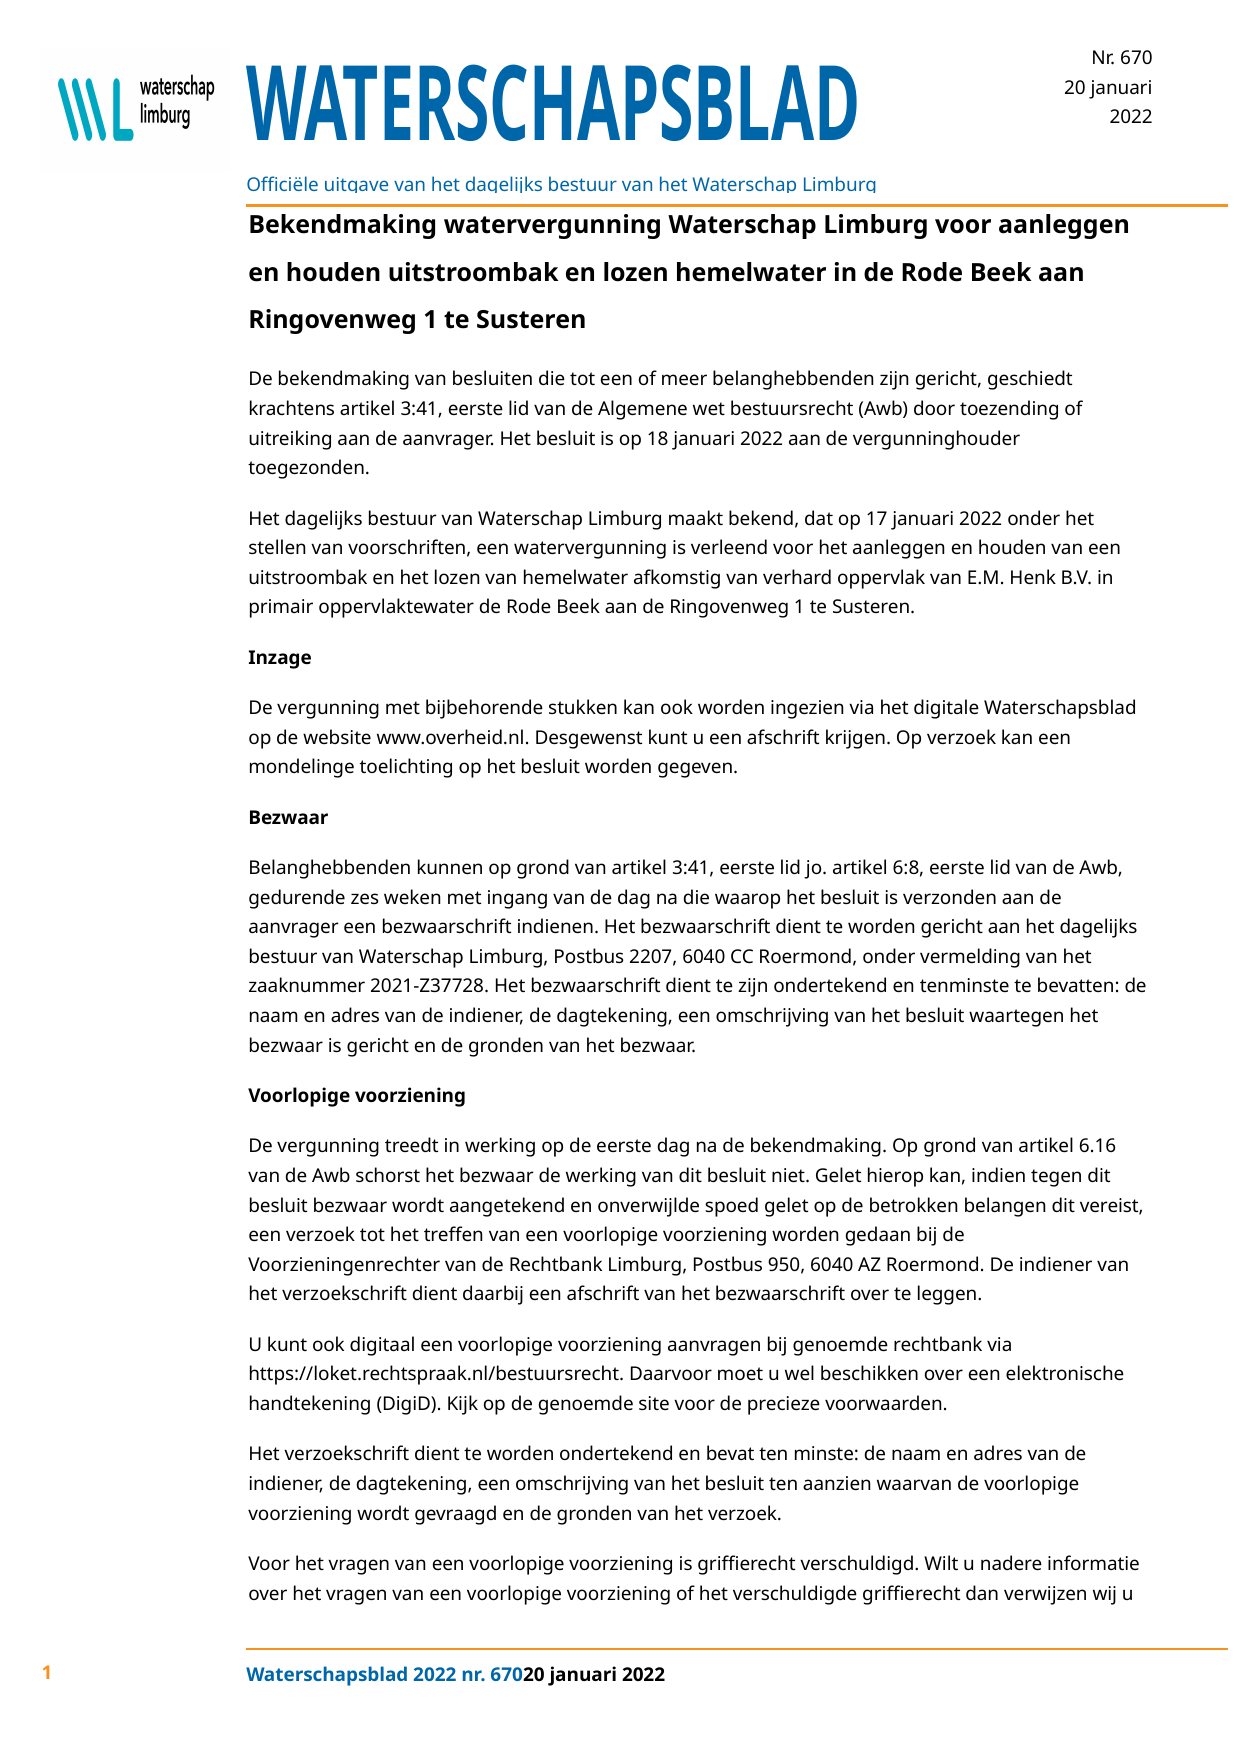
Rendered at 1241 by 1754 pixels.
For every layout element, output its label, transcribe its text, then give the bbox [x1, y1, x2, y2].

text De vergunning met bijbehorende stukken kan ook worden ingezien via het digitale Waterschapsblad op de website www.overheid.nl. Desgewenst kunt u een afschrift krijgen. Op verzoek kan een mondelinge toelichting op het besluit worden gegeven. [248, 694, 1152, 779]
text U kunt ook digitaal een voorlopige voorziening aanvragen bij genoemde rechtbank via https://loket.rechtspraak.nl/bestuursrecht. Daarvoor moet u wel beschikken over een elektronische handtekening (DigiD). Kijk op de genoemde site voor de precieze voorwaarden. [248, 1331, 1152, 1416]
text De bekendmaking van besluiten die tot een of meer belanghebbenden zijn gericht, geschiedt krachtens artikel 3:41, eerste lid van de Algemene wet bestuursrecht (Awb) door toezending of uitreiking aan de aanvrager. Het besluit is op 18 januari 2022 aan de vergunninghouder toegezonden. [248, 366, 1152, 480]
text De vergunning treedt in werking op de eerste dag na de bekendmaking. Op grond van artikel 6.16 van de Awb schorst het bezwaar de werking van dit besluit niet. Gelet hierop kan, indien tegen dit besluit bezwaar wordt aangetekend en onverwijlde spoed gelet op de betrokken belangen dit vereist, een verzoek tot het treffen van een voorlopige voorziening worden gedaan bij de Voorzieningenrechter van de Rechtbank Limburg, Postbus 950, 6040 AZ Roermond. De indiener van het verzoekschrift dient daarbij een afschrift van het bezwaarschrift over te leggen. [248, 1133, 1152, 1306]
text Voorlopige voorziening [248, 1082, 1152, 1108]
text Het verzoekschrift dient te worden ondertekend en bevat ten minste: de naam en adres van de indiener, de dagtekening, een omschrijving van het besluit ten aanzien waarvan de voorlopige voorziening wordt gevraagd en de gronden van het verzoek. [248, 1441, 1152, 1525]
text Belanghebbenden kunnen op grond van artikel 3:41, eerste lid jo. artikel 6:8, eerste lid van de Awb, gedurende zes weken met ingang van de dag na die waarop het besluit is verzonden aan de aanvrager een bezwaarschrift indienen. Het bezwaarschrift dient te worden gericht aan het dagelijks bestuur van Waterschap Limburg, Postbus 2207, 6040 CC Roermond, onder vermelding van het zaaknummer 2021-Z37728. Het bezwaarschrift dient te zijn ondertekend en tenminste te bevatten: de naam en adres van de indiener, de dagtekening, een omschrijving van het besluit waartegen het bezwaar is gericht en de gronden van het bezwaar. [248, 854, 1152, 1057]
text Inzage [248, 644, 1152, 669]
text Het dagelijks bestuur van Waterschap Limburg maakt bekend, dat op 17 januari 2022 onder het stellen van voorschriften, een watervergunning is verleend voor het aanleggen en houden van een uitstroombak en het lozen van hemelwater afkomstig van verhard oppervlak van E.M. Henk B.V. in primair oppervlaktewater de Rode Beek aan de Ringovenweg 1 te Susteren. [248, 505, 1152, 619]
text Bezwaar [248, 804, 1152, 829]
picture [41, 47, 231, 172]
text Bekendmaking watervergunning Waterschap Limburg voor aanleggen en houden uitstroombak en lozen hemelwater in de Rode Beek aan Ringovenweg 1 te Susteren [248, 207, 1152, 336]
text Voor het vragen van een voorlopige voorziening is griffierecht verschuldigd. Wilt u nadere informatie over het vragen van een voorlopige voorziening of het verschuldigde griffierecht dan verwijzen wij u [248, 1550, 1152, 1605]
